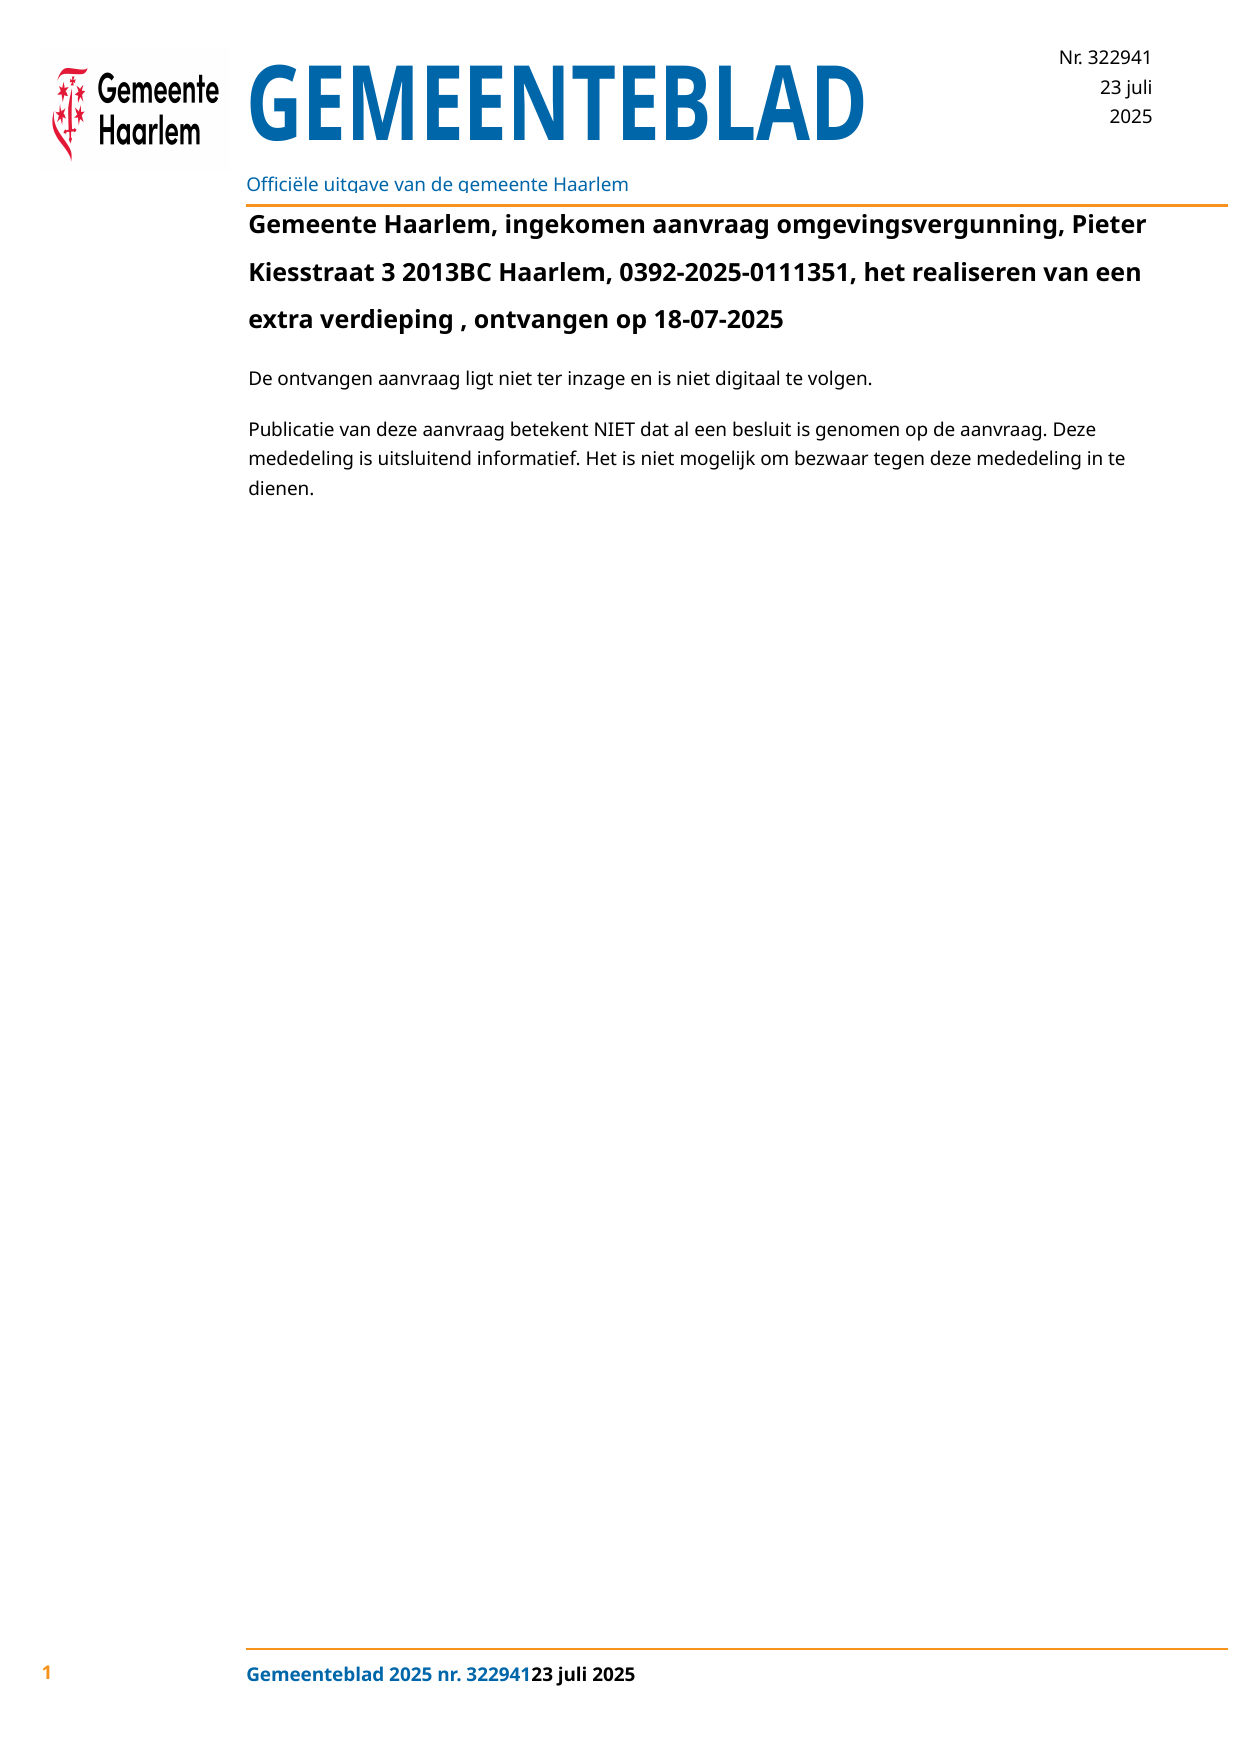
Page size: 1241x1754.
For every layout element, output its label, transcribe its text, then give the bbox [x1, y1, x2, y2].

text Publicatie van deze aanvraag betekent NIET dat al een besluit is genomen op de aanvraag. Deze mededeling is uitsluitend informatief. Het is niet mogelijk om bezwaar tegen deze mededeling in te dienen. [248, 416, 1152, 501]
picture [41, 47, 231, 172]
text De ontvangen aanvraag ligt niet ter inzage en is niet digitaal te volgen. [248, 366, 1152, 391]
text Gemeente Haarlem, ingekomen aanvraag omgevingsvergunning, Pieter Kiesstraat 3 2013BC Haarlem, 0392-2025-0111351, het realiseren van een extra verdieping , ontvangen op 18-07-2025 [248, 207, 1152, 336]
